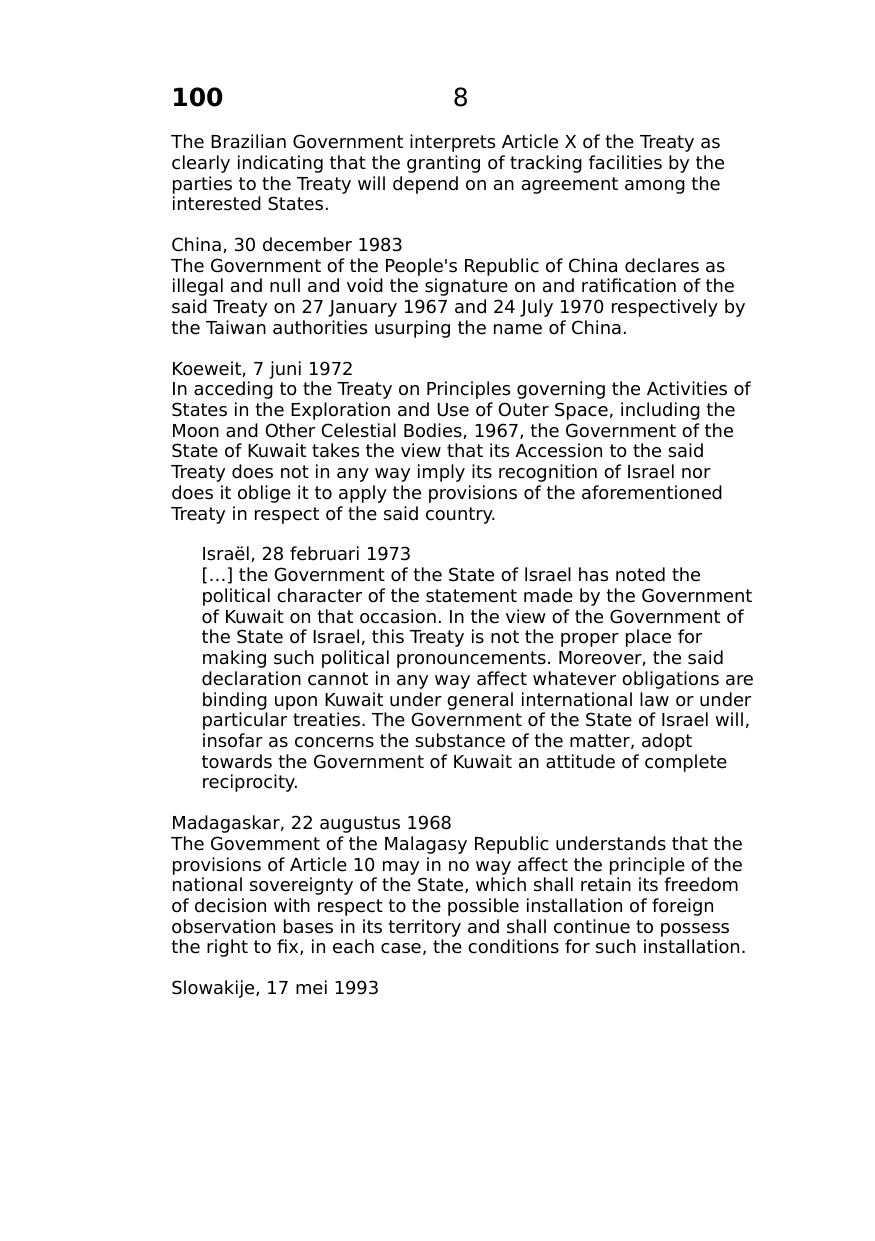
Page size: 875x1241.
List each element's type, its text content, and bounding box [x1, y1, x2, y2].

text Madagaskar, 22 augustus 1968 [171, 813, 756, 834]
text In acceding to the Treaty on Principles governing the Activities of States in the Exploration and Use of Outer Space, including the Moon and Other Celestial Bodies, 1967, the Government of the State of Kuwait takes the view that its Accession to the said Treaty does not in any way imply its recognition of Israel nor does it oblige it to apply the provisions of the aforementioned Treaty in respect of the said country. [171, 379, 756, 524]
text Koeweit, 7 juni 1972 [171, 358, 756, 379]
text The Govemment of the Malagasy Republic understands that the provisions of Article 10 may in no way affect the principle of the national sovereignty of the State, which shall retain its freedom of decision with respect to the possible installation of foreign observation bases in its territory and shall continue to possess the right to fix, in each case, the conditions for such installation. [171, 834, 756, 958]
text Israël, 28 februari 1973 [201, 544, 756, 565]
text China, 30 december 1983 [171, 235, 756, 256]
text The Brazilian Government interprets Article X of the Treaty as clearly indicating that the granting of tracking facilities by the parties to the Treaty will depend on an agreement among the interested States. [171, 132, 756, 215]
text The Government of the People's Republic of China declares as illegal and null and void the signature on and ratification of the said Treaty on 27 January 1967 and 24 July 1970 respectively by the Taiwan authorities usurping the name of China. [171, 256, 756, 338]
text […] the Government of the State of lsrael has noted the political character of the statement made by the Government of Kuwait on that occasion. In the view of the Government of the State of Israel, this Treaty is not the proper place for making such political pronouncements. Moreover, the said declaration cannot in any way affect whatever obligations are binding upon Kuwait under general international law or under particular treaties. The Government of the State of Israel will, insofar as concerns the substance of the matter, adopt towards the Government of Kuwait an attitude of complete reciprocity. [201, 565, 756, 793]
text Slowakije, 17 mei 1993 [171, 978, 756, 999]
